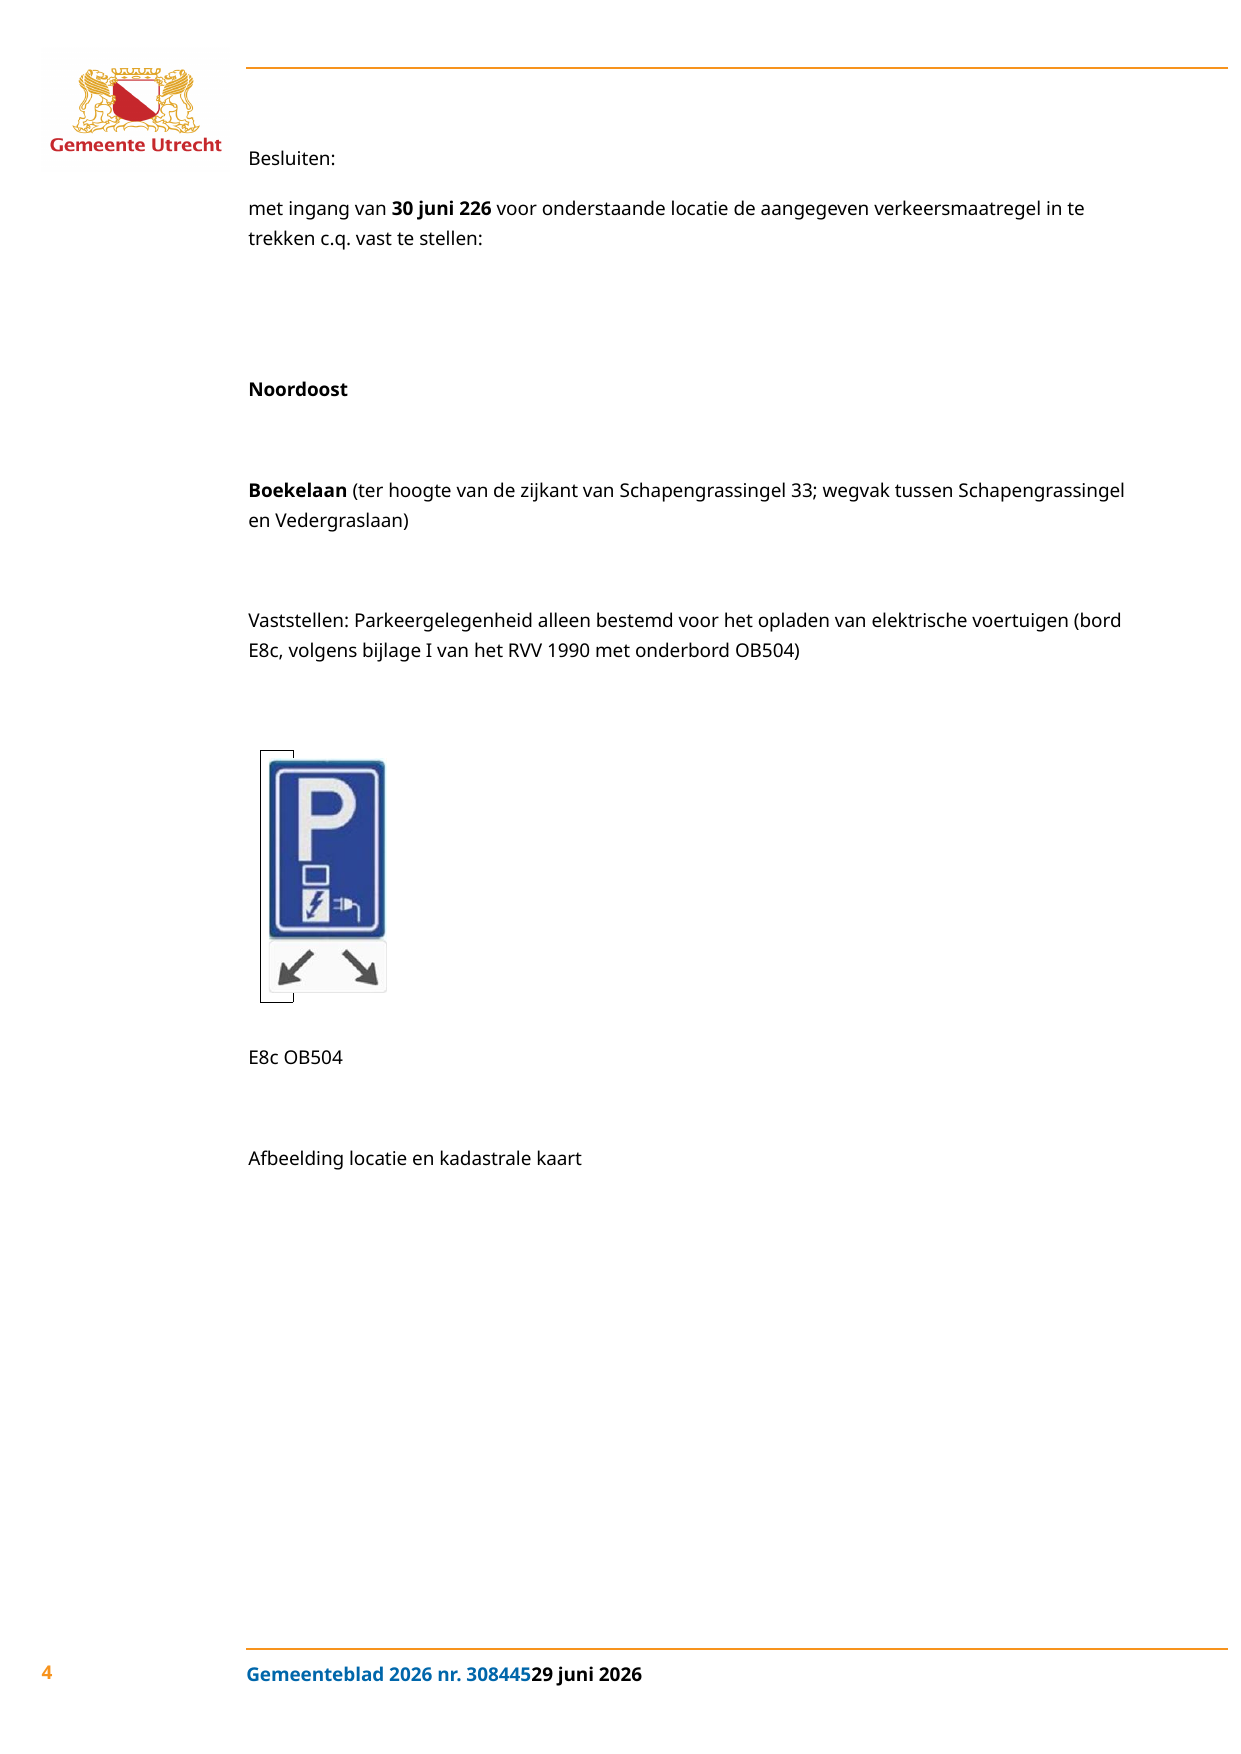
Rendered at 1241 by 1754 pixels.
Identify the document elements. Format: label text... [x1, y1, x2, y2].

text Besluiten: [248, 145, 1152, 171]
text E8c OB504 [248, 1044, 1152, 1070]
text Noordoost [248, 376, 1152, 402]
picture [268, 758, 387, 993]
text Boekelaan (ter hoogte van de zijkant van Schapengrassingel 33; wegvak tussen Schapengrassingel en Vedergraslaan) [248, 477, 1152, 533]
text Afbeelding locatie en kadastrale kaart [248, 1145, 1152, 1171]
text Vaststellen: Parkeergelegenheid alleen bestemd voor het opladen van elektrische voertuigen (bord E8c, volgens bijlage I van het RVV 1990 met onderbord OB504) [248, 608, 1152, 663]
picture [41, 47, 231, 172]
text met ingang van 30 juni 226 voor onderstaande locatie de aangegeven verkeersmaatregel in te trekken c.q. vast te stellen: [248, 196, 1152, 251]
